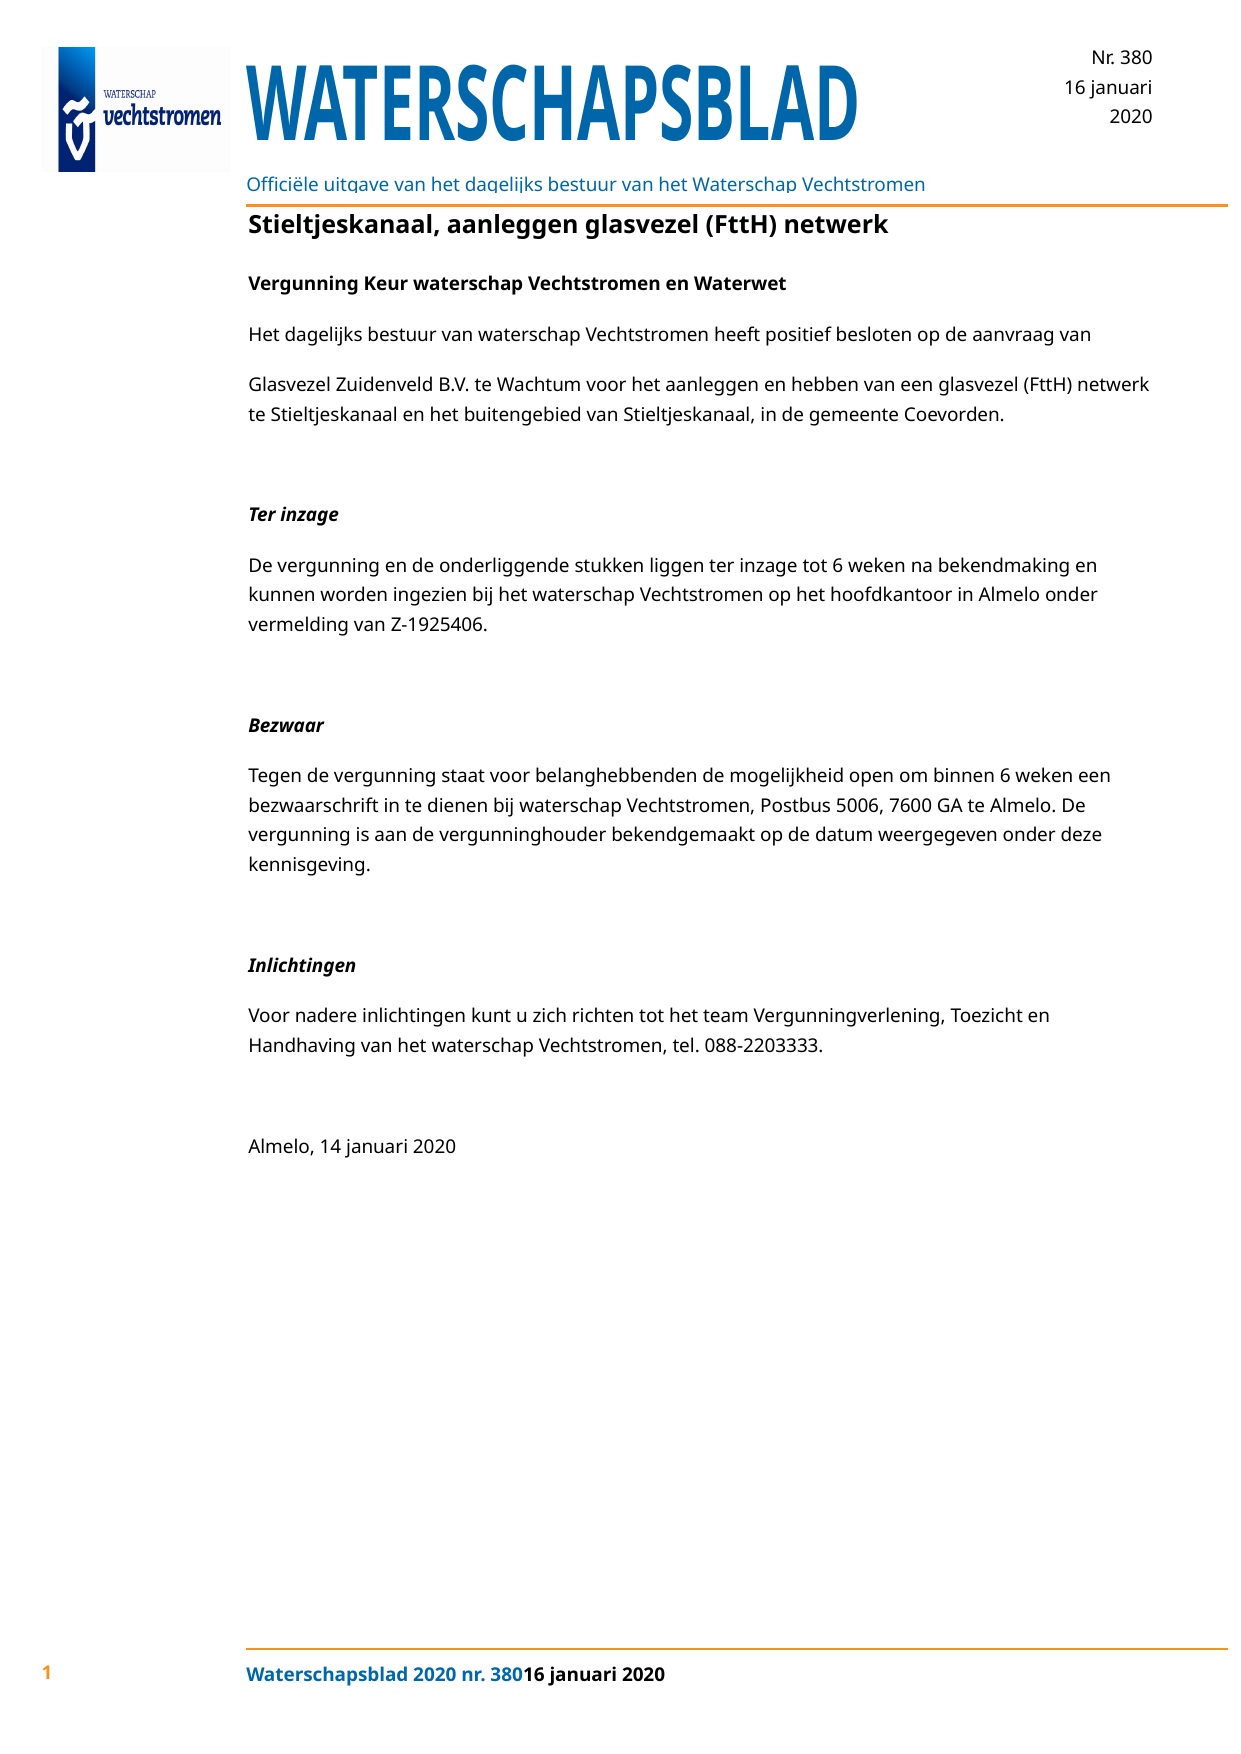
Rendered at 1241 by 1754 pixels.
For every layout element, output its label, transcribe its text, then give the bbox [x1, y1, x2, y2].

picture [41, 47, 231, 172]
text Voor nadere inlichtingen kunt u zich richten tot het team Vergunningverlening, Toezicht en Handhaving van het waterschap Vechtstromen, tel. 088-2203333. [248, 1002, 1152, 1058]
text Glasvezel Zuidenveld B.V. te Wachtum voor het aanleggen en hebben van een glasvezel (FttH) netwerk te Stieltjeskanaal en het buitengebied van Stieltjeskanaal, in de gemeente Coevorden. [248, 371, 1152, 426]
text Almelo, 14 januari 2020 [248, 1133, 1152, 1158]
text Ter inzage [248, 502, 1152, 527]
text Tegen de vergunning staat voor belanghebbenden de mogelijkheid open om binnen 6 weken een bezwaarschrift in te dienen bij waterschap Vechtstromen, Postbus 5006, 7600 GA te Almelo. De vergunning is aan de vergunninghouder bekendgemaakt op de datum weergegeven onder deze kennisgeving. [248, 762, 1152, 877]
text Bezwaar [248, 712, 1152, 738]
text Vergunning Keur waterschap Vechtstromen en Waterwet [248, 270, 1152, 296]
text Inlichtingen [248, 952, 1152, 978]
text Het dagelijks bestuur van waterschap Vechtstromen heeft positief besloten op de aanvraag van [248, 321, 1152, 346]
text De vergunning en de onderliggende stukken liggen ter inzage tot 6 weken na bekendmaking en kunnen worden ingezien bij het waterschap Vechtstromen op het hoofdkantoor in Almelo onder vermelding van Z-1925406. [248, 552, 1152, 637]
text Stieltjeskanaal, aanleggen glasvezel (FttH) netwerk [248, 207, 1152, 241]
